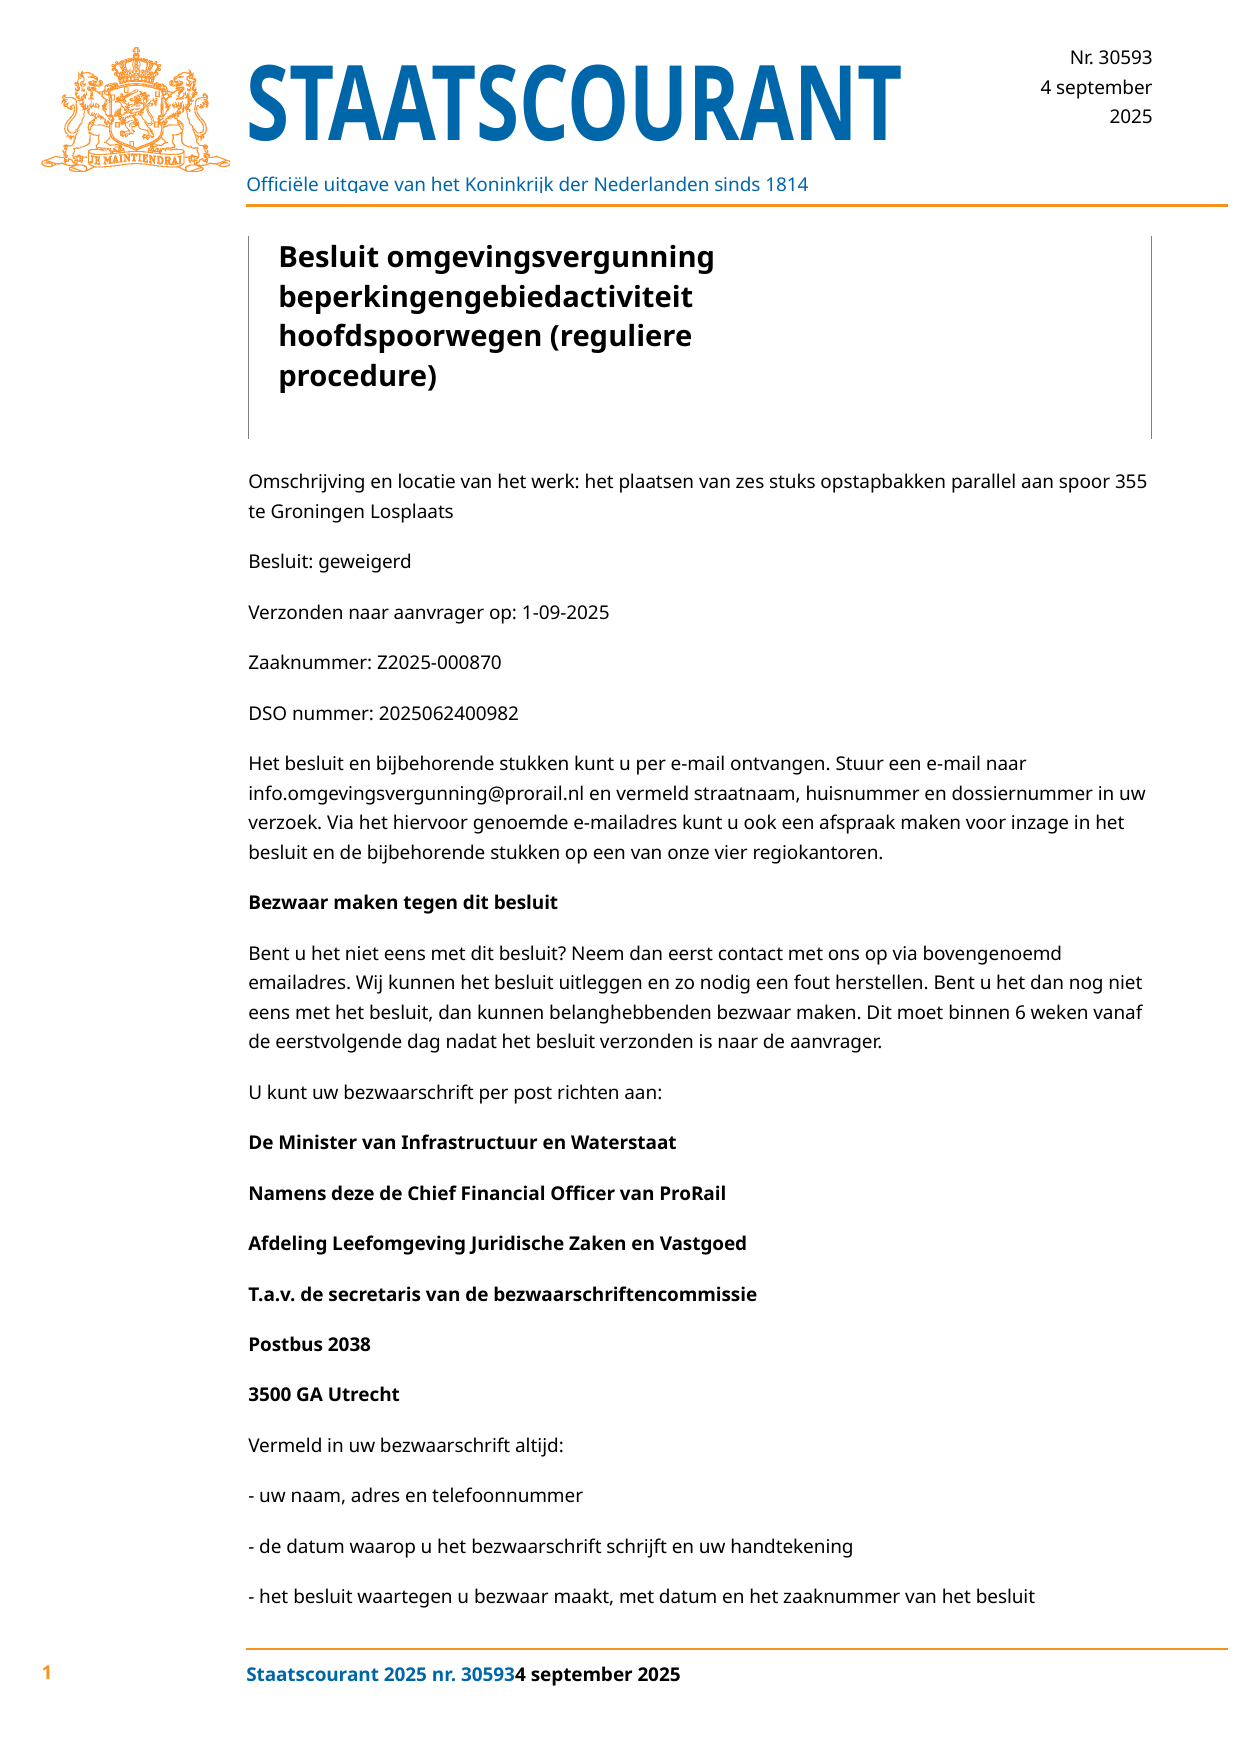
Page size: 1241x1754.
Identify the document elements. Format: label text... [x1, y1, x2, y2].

table_header [1090, 236, 1151, 413]
text Bent u het niet eens met dit besluit? Neem dan eerst contact met ons op via bovengenoemd emailadres. Wij kunnen het besluit uitleggen en zo nodig een fout herstellen. Bent u het dan nog niet eens met het besluit, dan kunnen belanghebbenden bezwaar maken. Dit moet binnen 6 weken vanaf de eerstvolgende dag nadat het besluit verzonden is naar de aanvrager. [248, 940, 1152, 1054]
text - de datum waarop u het bezwaarschrift schrijft en uw handtekening [248, 1533, 1152, 1558]
text Postbus 2038 [248, 1331, 1152, 1357]
text - uw naam, adres en telefoonnummer [248, 1482, 1152, 1508]
text Vermeld in uw bezwaarschrift altijd: [248, 1432, 1152, 1458]
text Zaaknummer: Z2025-000870 [248, 649, 1152, 675]
text Afdeling Leefomgeving Juridische Zaken en Vastgoed [248, 1230, 1152, 1256]
table_header [850, 236, 912, 413]
text DSO nummer: 2025062400982 [248, 700, 1152, 726]
text Besluit: geweigerd [248, 549, 1152, 574]
text - het besluit waartegen u bezwaar maakt, met datum en het zaaknummer van het besluit [248, 1583, 1152, 1609]
picture [41, 47, 231, 172]
text Omschrijving en locatie van het werk: het plaatsen van zes stuks opstapbakken parallel aan spoor 355 te Groningen Losplaats [248, 469, 1152, 524]
text Bezwaar maken tegen dit besluit [248, 889, 1152, 915]
text Het besluit en bijbehorende stukken kunt u per e-mail ontvangen. Stuur een e-mail naar info.omgevingsvergunning@prorail.nl en vermeld straatnaam, huisnummer en dossiernummer in uw verzoek. Via het hiervoor genoemde e-mailadres kunt u ook een afspraak maken voor inzage in het besluit en de bijbehorende stukken op een van onze vier regiokantoren. [248, 750, 1152, 865]
picture [912, 236, 1090, 414]
table_header Besluit omgevingsvergunning beperkingengebiedactiviteit hoofdspoorwegen (reguliere procedure) [249, 236, 850, 439]
text Namens deze de Chief Financial Officer van ProRail [248, 1180, 1152, 1206]
table_header [850, 414, 1151, 439]
text 3500 GA Utrecht [248, 1382, 1152, 1407]
text De Minister van Infrastructuur en Waterstaat [248, 1129, 1152, 1155]
text Verzonden naar aanvrager op: 1-09-2025 [248, 599, 1152, 625]
text U kunt uw bezwaarschrift per post richten aan: [248, 1079, 1152, 1105]
text T.a.v. de secretaris van de bezwaarschriftencommissie [248, 1281, 1152, 1306]
